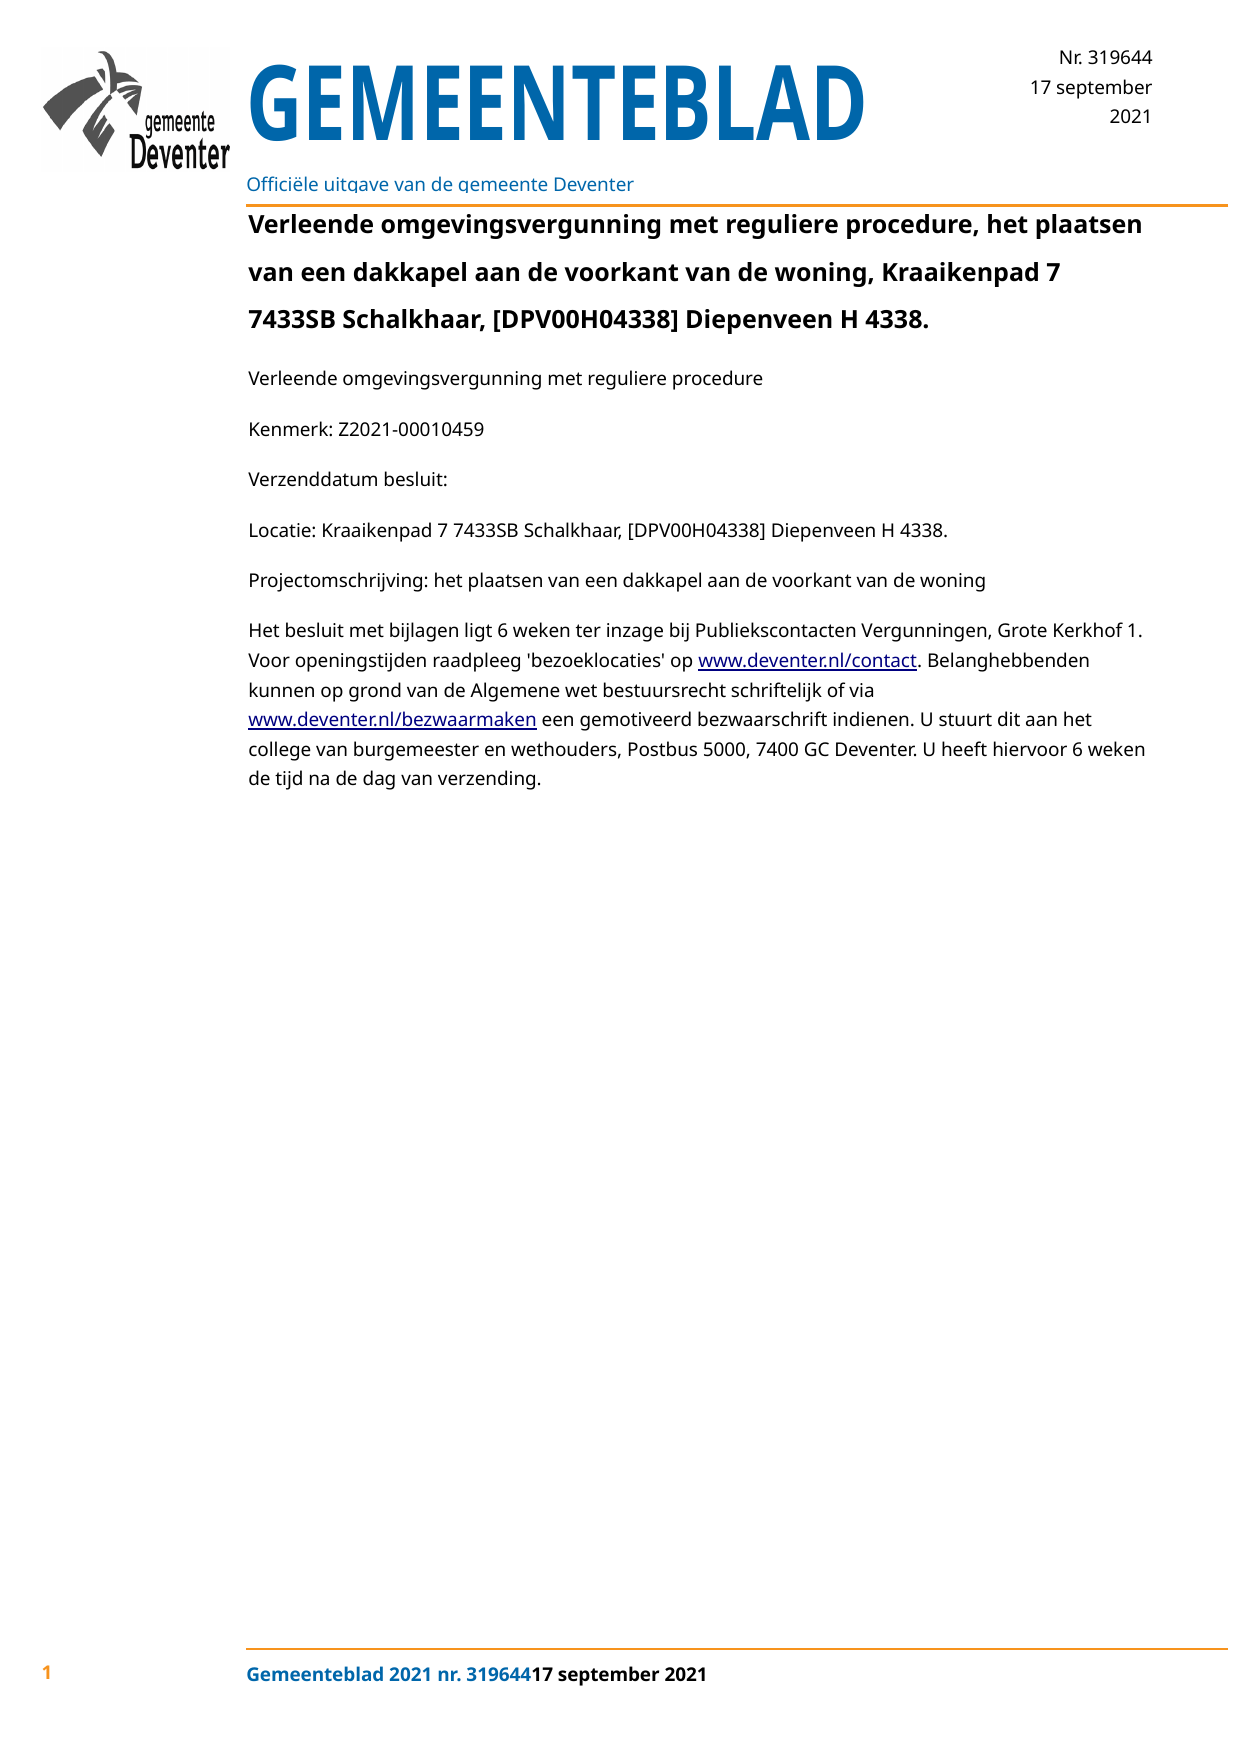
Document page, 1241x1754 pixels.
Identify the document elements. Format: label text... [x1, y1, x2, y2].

picture [41, 47, 231, 172]
text Het besluit met bijlagen ligt 6 weken ter inzage bij Publiekscontacten Vergunningen, Grote Kerkhof 1. Voor openingstijden raadpleeg 'bezoeklocaties' op www.deventer.nl/contact. Belanghebbenden kunnen op grond van de Algemene wet bestuursrecht schriftelijk of via www.deventer.nl/bezwaarmaken een gemotiveerd bezwaarschrift indienen. U stuurt dit aan het college van burgemeester en wethouders, Postbus 5000, 7400 GC Deventer. U heeft hiervoor 6 weken de tijd na de dag van verzending. [248, 618, 1152, 791]
text Verzenddatum besluit: [248, 466, 1152, 492]
text Verleende omgevingsvergunning met reguliere procedure, het plaatsen van een dakkapel aan de voorkant van de woning, Kraaikenpad 7 7433SB Schalkhaar, [DPV00H04338] Diepenveen H 4338. [248, 207, 1152, 336]
text Locatie: Kraaikenpad 7 7433SB Schalkhaar, [DPV00H04338] Diepenveen H 4338. [248, 517, 1152, 542]
text Verleende omgevingsvergunning met reguliere procedure [248, 366, 1152, 391]
text Kenmerk: Z2021-00010459 [248, 416, 1152, 442]
text Projectomschrijving: het plaatsen van een dakkapel aan de voorkant van de woning [248, 567, 1152, 593]
